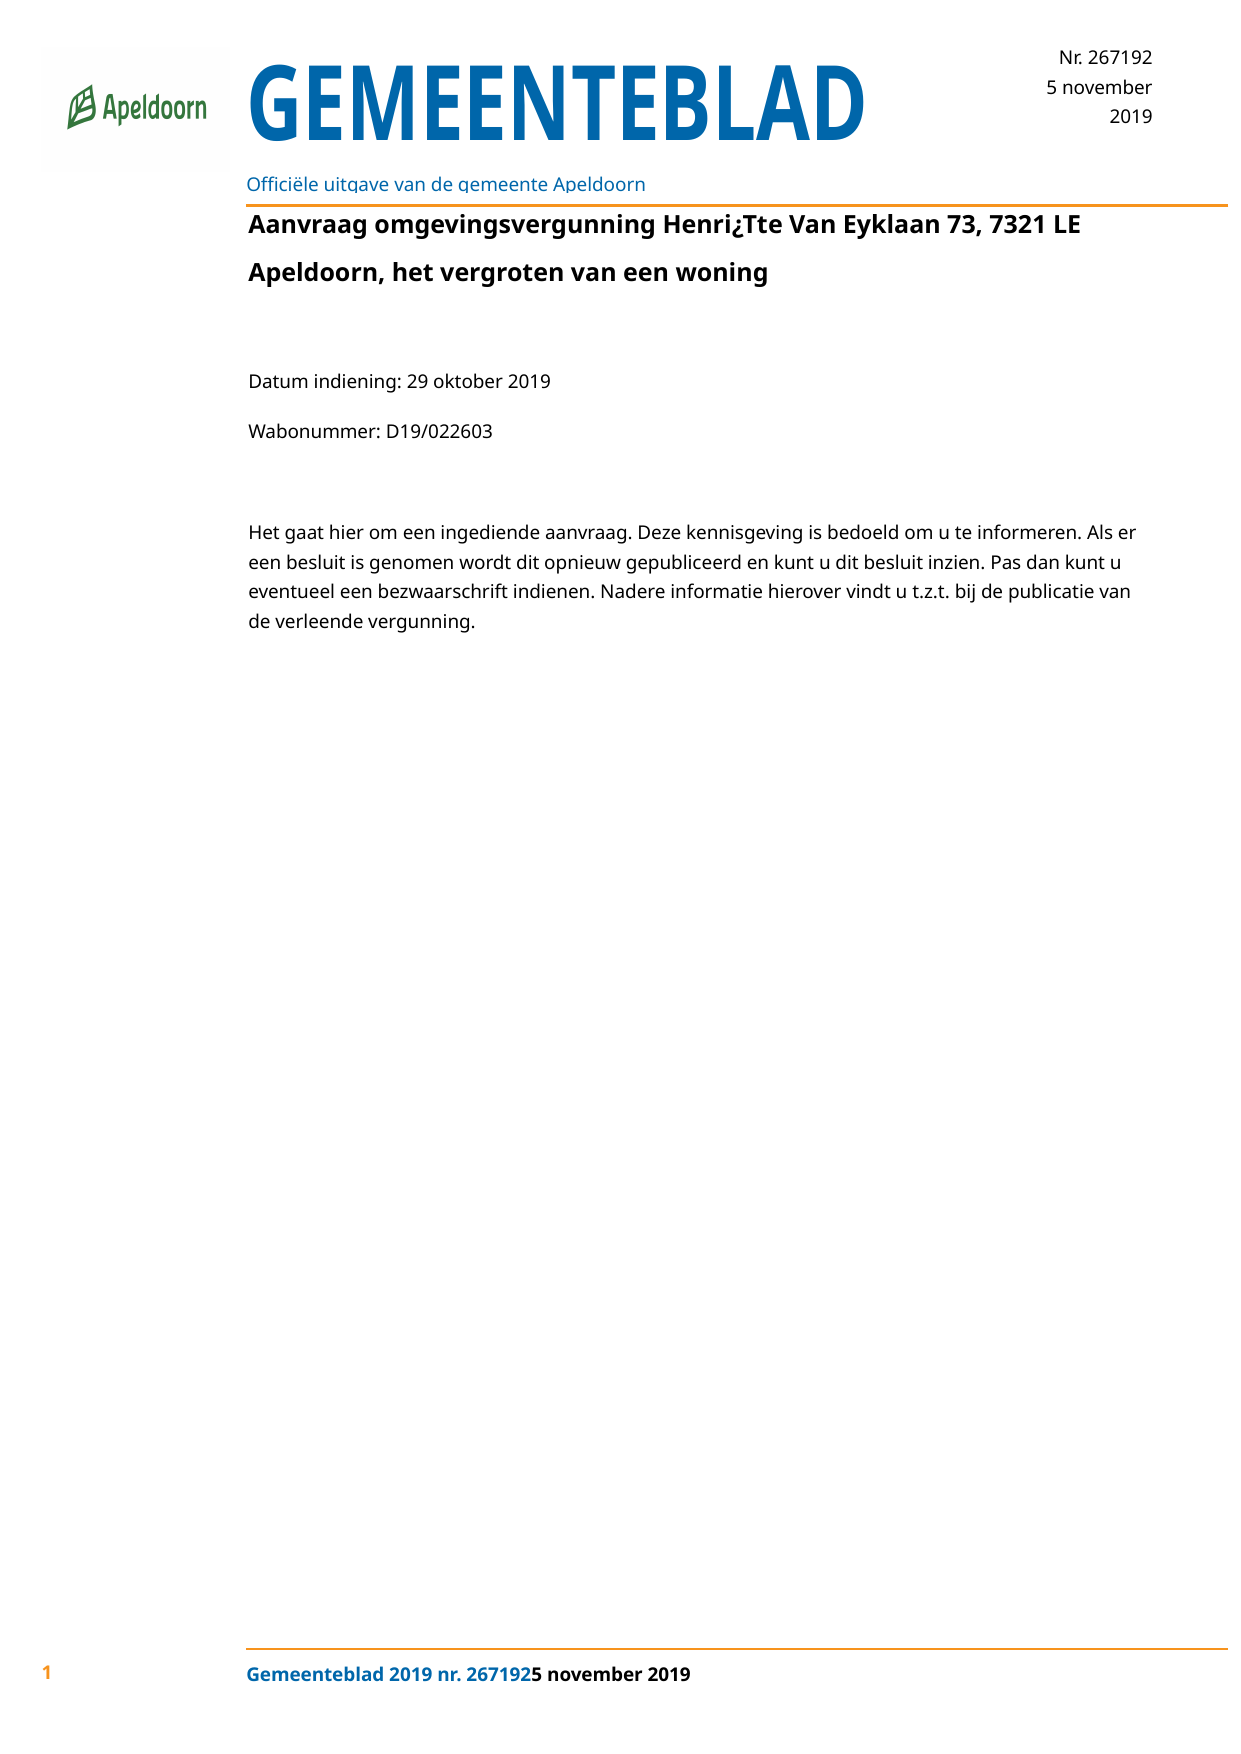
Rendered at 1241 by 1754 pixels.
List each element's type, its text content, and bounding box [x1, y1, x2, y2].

text Het gaat hier om een ingediende aanvraag. Deze kennisgeving is bedoeld om u te informeren. Als er een besluit is genomen wordt dit opnieuw gepubliceerd en kunt u dit besluit inzien. Pas dan kunt u eventueel een bezwaarschrift indienen. Nadere informatie hierover vindt u t.z.t. bij de publicatie van de verleende vergunning. [248, 519, 1152, 634]
text Wabonummer: D19/022603 [248, 419, 1152, 444]
text Datum indiening: 29 oktober 2019 [248, 368, 1152, 394]
picture [41, 47, 231, 172]
text Aanvraag omgevingsvergunning Henri¿Tte Van Eyklaan 73, 7321 LE Apeldoorn, het vergroten van een woning [248, 207, 1152, 288]
